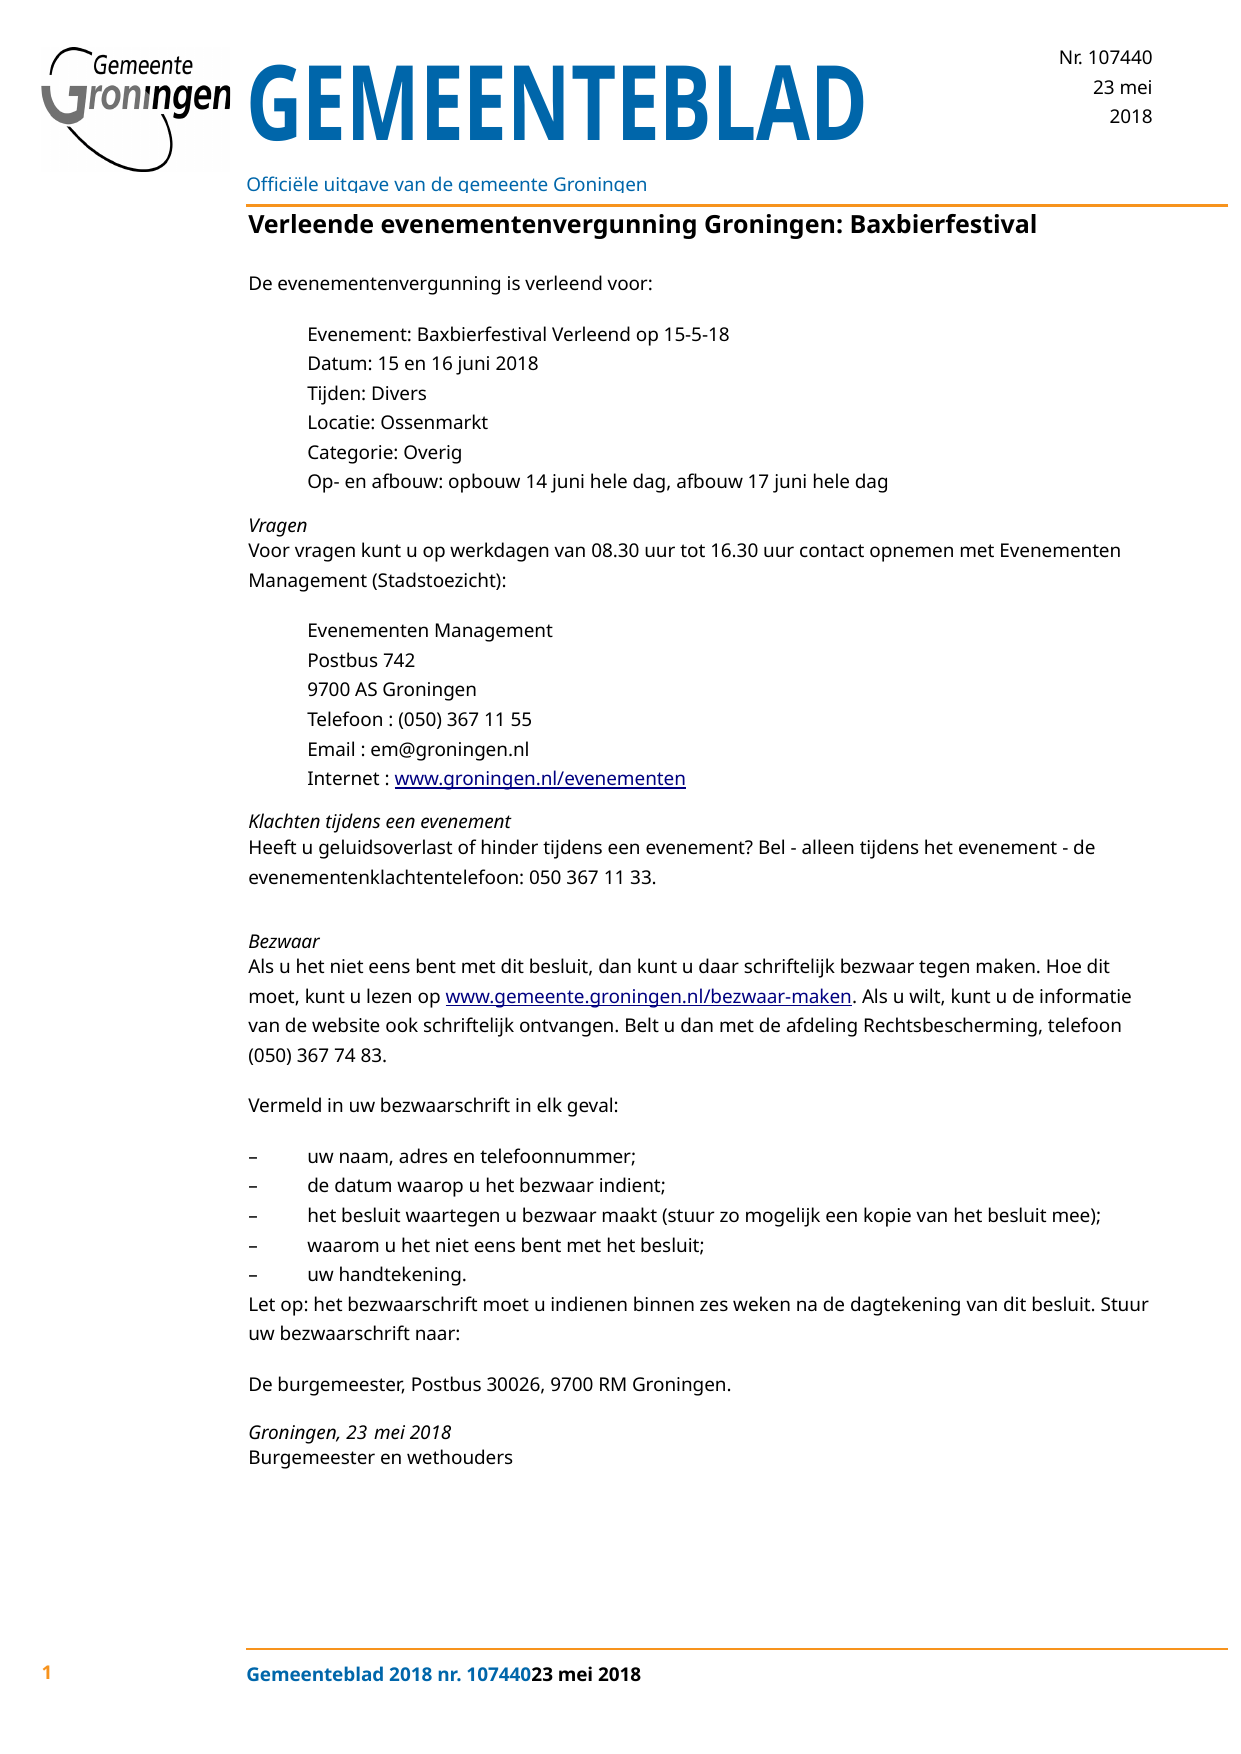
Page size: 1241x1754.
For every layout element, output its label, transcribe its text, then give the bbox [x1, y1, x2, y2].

text Als u het niet eens bent met dit besluit, dan kunt u daar schriftelijk bezwaar tegen maken. Hoe dit moet, kunt u lezen op www.gemeente.groningen.nl/bezwaar-maken. Als u wilt, kunt u de informatie van de website ook schriftelijk ontvangen. Belt u dan met de afdeling Rechtsbescherming, telefoon (050) 367 74 83. [248, 953, 1152, 1068]
text Voor vragen kunt u op werkdagen van 08.30 uur tot 16.30 uur contact opnemen met Evenementen Management (Stadstoezicht): [248, 537, 1152, 593]
list Tijden: Divers [248, 380, 1152, 406]
list het besluit waartegen u bezwaar maakt (stuur zo mogelijk een kopie van het besluit mee); [248, 1202, 1152, 1228]
list de datum waarop u het bezwaar indient; [248, 1173, 1152, 1198]
text Burgemeester en wethouders [248, 1444, 1152, 1470]
list Locatie: Ossenmarkt [248, 409, 1152, 435]
list Op- en afbouw: opbouw 14 juni hele dag, afbouw 17 juni hele dag [248, 469, 1152, 494]
text Heeft u geluidsoverlast of hinder tijdens een evenement? Bel - alleen tijdens het evenement - de evenementenklachtentelefoon: 050 367 11 33. [248, 834, 1152, 889]
list uw naam, adres en telefoonnummer; [248, 1143, 1152, 1169]
text Vermeld in uw bezwaarschrift in elk geval: [248, 1093, 1152, 1118]
list 9700 AS Groningen [248, 677, 1152, 702]
list Datum: 15 en 16 juni 2018 [248, 350, 1152, 376]
text Verleende evenementenvergunning Groningen: Baxbierfestival [248, 207, 1152, 241]
list uw handtekening. [248, 1261, 1152, 1287]
text Let op: het bezwaarschrift moet u indienen binnen zes weken na de dagtekening van dit besluit. Stuur uw bezwaarschrift naar: [248, 1291, 1152, 1346]
text De evenementenvergunning is verleend voor: [248, 270, 1152, 296]
list Categorie: Overig [248, 439, 1152, 465]
list Telefoon : (050) 367 11 55 [248, 706, 1152, 732]
text Vragen [248, 512, 1152, 537]
list Evenementen Management [248, 617, 1152, 643]
list Email : em@groningen.nl [248, 736, 1152, 762]
text Groningen, 23 mei 2018 [248, 1419, 1152, 1444]
list waarom u het niet eens bent met het besluit; [248, 1232, 1152, 1258]
list Internet : www.groningen.nl/evenementen [248, 765, 1152, 791]
text De burgemeester, Postbus 30026, 9700 RM Groningen. [248, 1371, 1152, 1397]
picture [41, 47, 231, 172]
list Postbus 742 [248, 647, 1152, 673]
text Klachten tijdens een evenement [248, 808, 1152, 834]
text Bezwaar [248, 928, 1152, 953]
list Evenement: Baxbierfestival Verleend op 15-5-18 [248, 321, 1152, 346]
